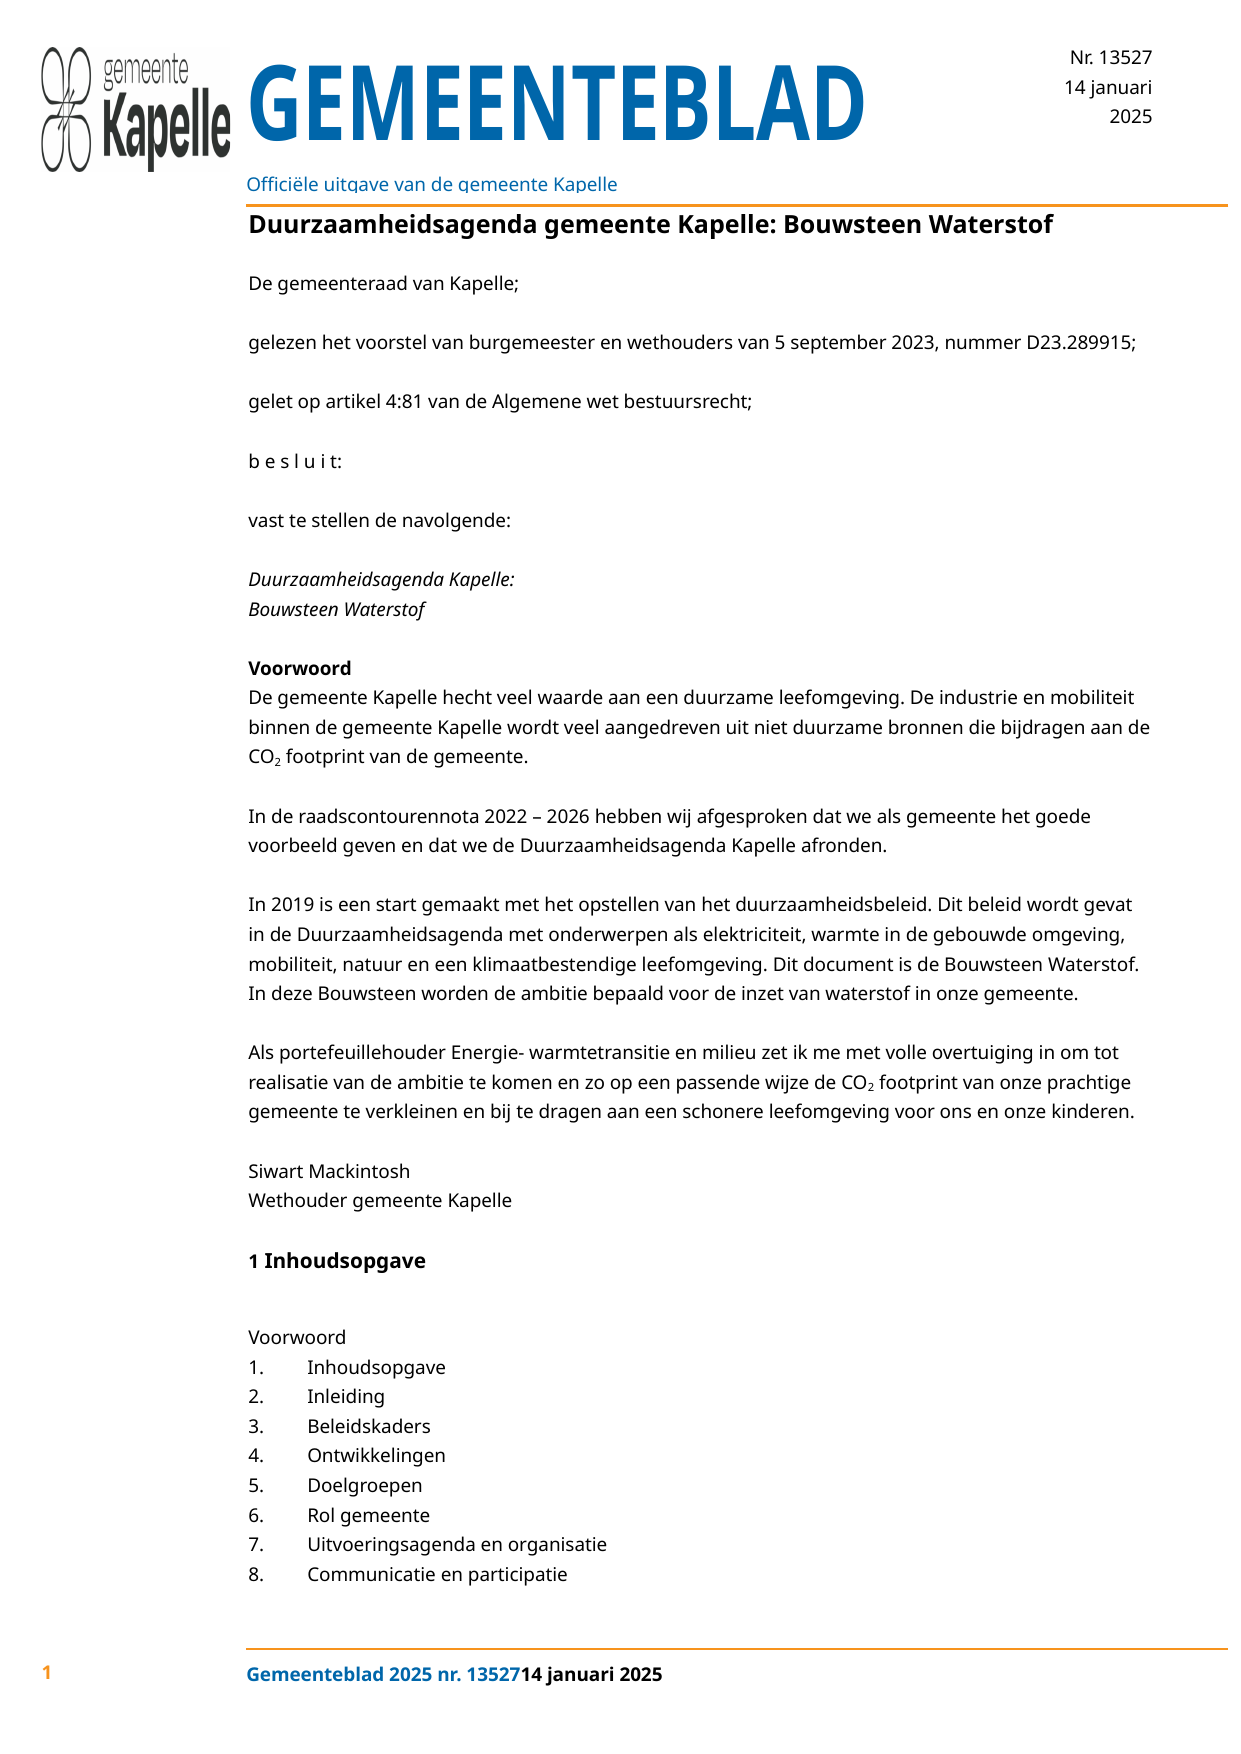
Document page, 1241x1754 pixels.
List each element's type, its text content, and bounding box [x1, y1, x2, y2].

list Beleidskaders [248, 1413, 1152, 1439]
text Duurzaamheidsagenda Kapelle: [248, 566, 1152, 592]
text Voorwoord [248, 1324, 1152, 1350]
text Wethouder gemeente Kapelle [248, 1187, 1152, 1213]
list Ontwikkelingen [248, 1443, 1152, 1468]
text In de raadscontourennota 2022 – 2026 hebben wij afgesproken dat we als gemeente het goede voorbeeld geven en dat we de Duurzaamheidsagenda Kapelle afronden. [248, 803, 1152, 858]
text b e s l u i t: [248, 448, 1152, 473]
picture [41, 47, 231, 172]
list Inhoudsopgave [248, 1354, 1152, 1379]
text Duurzaamheidsagenda gemeente Kapelle: Bouwsteen Waterstof [248, 207, 1152, 241]
text gelezen het voorstel van burgemeester en wethouders van 5 september 2023, nummer D23.289915; [248, 329, 1152, 355]
text De gemeenteraad van Kapelle; [248, 270, 1152, 296]
list Rol gemeente [248, 1502, 1152, 1527]
text Voorwoord [248, 655, 1152, 681]
list Uitvoeringsagenda en organisatie [248, 1531, 1152, 1557]
text Als portefeuillehouder Energie- warmtetransitie en milieu zet ik me met volle overtuiging in om tot realisatie van de ambitie te komen en zo op een passende wijze de CO2 footprint van onze prachtige gemeente te verkleinen en bij te dragen aan een schonere leefomgeving voor ons en onze kinderen. [248, 1039, 1152, 1124]
list Communicatie en participatie [248, 1561, 1152, 1587]
text gelet op artikel 4:81 van de Algemene wet bestuursrecht; [248, 389, 1152, 414]
text Bouwsteen Waterstof [248, 596, 1152, 621]
text vast te stellen de navolgende: [248, 507, 1152, 533]
text De gemeente Kapelle hecht veel waarde aan een duurzame leefomgeving. De industrie en mobiliteit binnen de gemeente Kapelle wordt veel aangedreven uit niet duurzame bronnen die bijdragen aan de CO2 footprint van de gemeente. [248, 684, 1152, 769]
list Doelgroepen [248, 1472, 1152, 1498]
list Inleiding [248, 1383, 1152, 1409]
text 1 Inhoudsopgave [248, 1247, 1152, 1275]
text Siwart Mackintosh [248, 1158, 1152, 1183]
text In 2019 is een start gemaakt met het opstellen van het duurzaamheidsbeleid. Dit beleid wordt gevat in de Duurzaamheidsagenda met onderwerpen als elektriciteit, warmte in de gebouwde omgeving, mobiliteit, natuur en een klimaatbestendige leefomgeving. Dit document is de Bouwsteen Waterstof. In deze Bouwsteen worden de ambitie bepaald voor de inzet van waterstof in onze gemeente. [248, 892, 1152, 1006]
